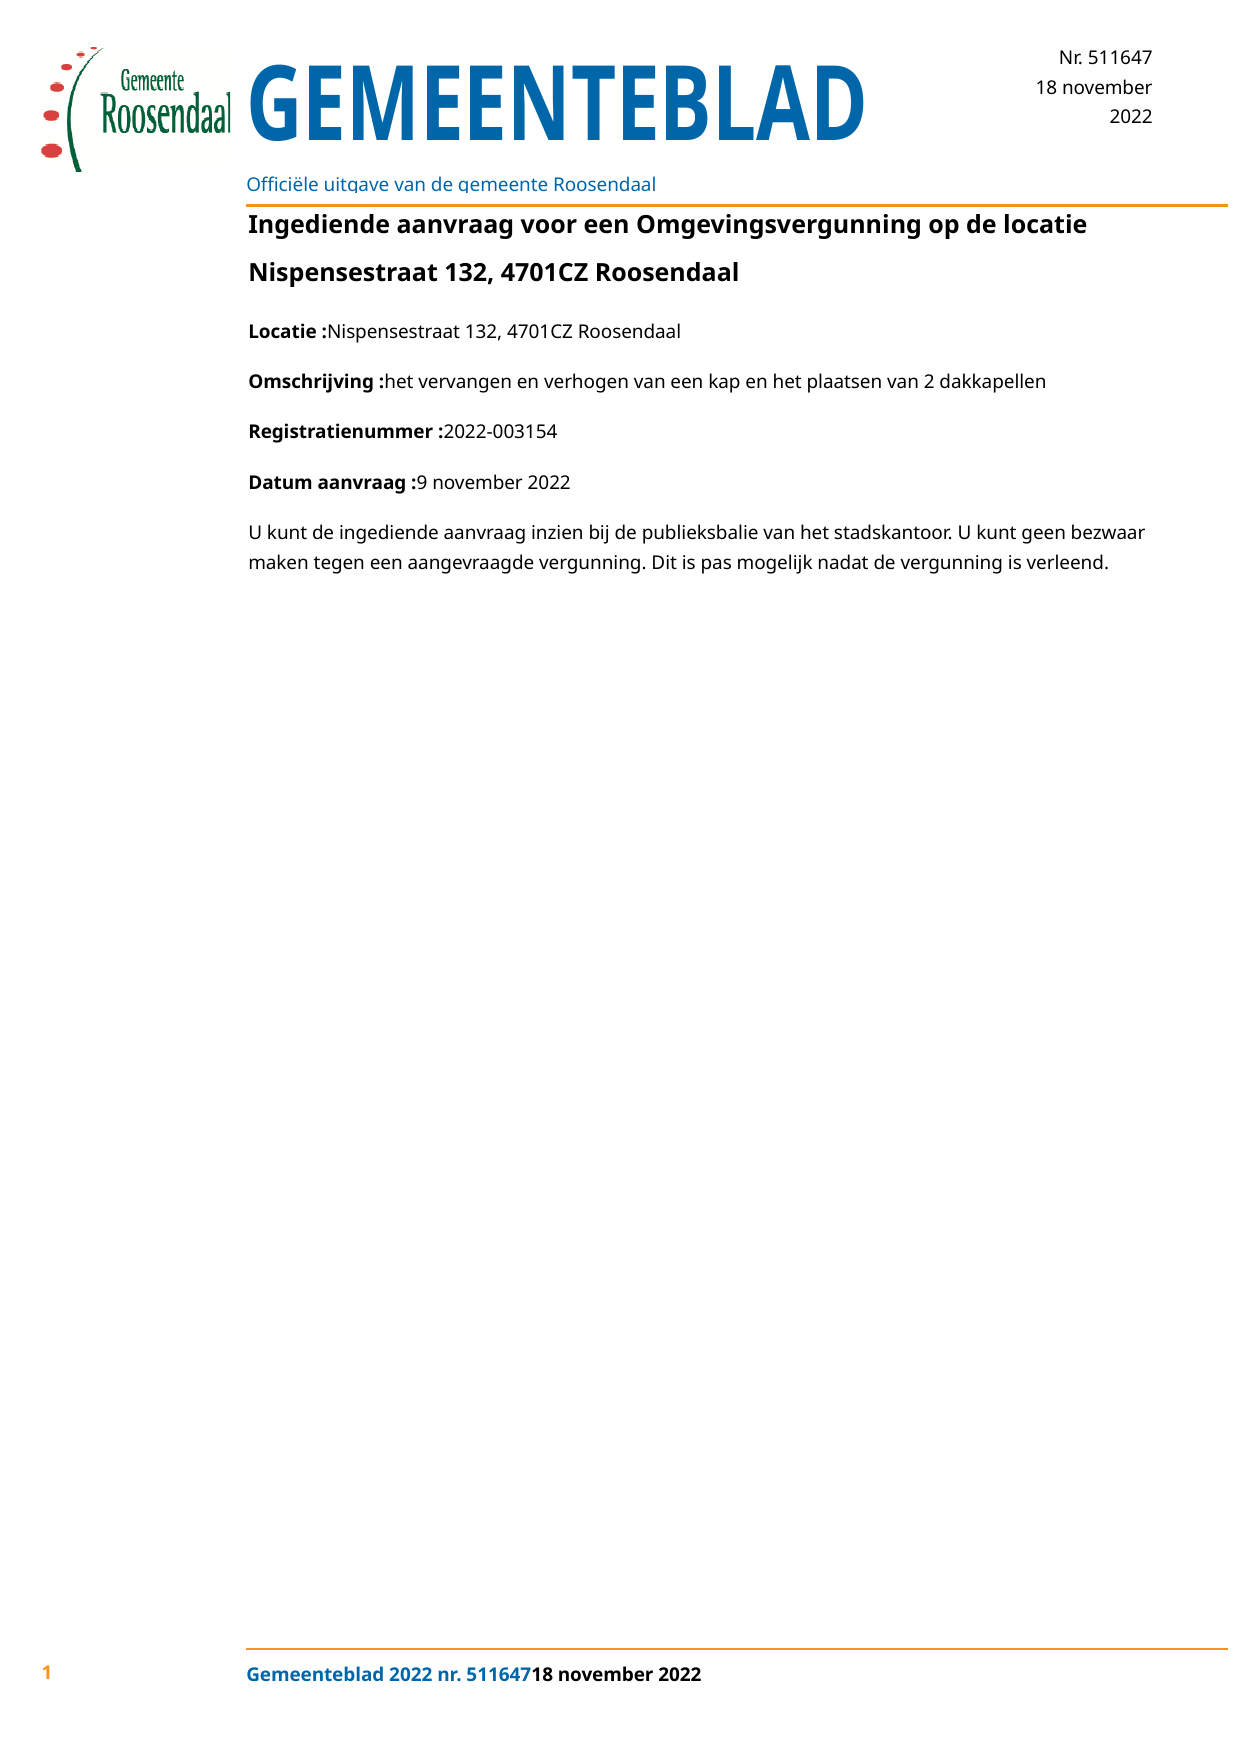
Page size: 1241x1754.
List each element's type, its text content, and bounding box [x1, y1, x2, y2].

text U kunt de ingediende aanvraag inzien bij de publieksbalie van het stadskantoor. U kunt geen bezwaar maken tegen een aangevraagde vergunning. Dit is pas mogelijk nadat de vergunning is verleend. [248, 519, 1152, 575]
text Datum aanvraag :9 november 2022 [248, 469, 1152, 495]
text Omschrijving :het vervangen en verhogen van een kap en het plaatsen van 2 dakkapellen [248, 368, 1152, 394]
picture [41, 47, 231, 172]
text Registratienummer :2022-003154 [248, 419, 1152, 444]
text Ingediende aanvraag voor een Omgevingsvergunning op de locatie Nispensestraat 132, 4701CZ Roosendaal [248, 207, 1152, 288]
text Locatie :Nispensestraat 132, 4701CZ Roosendaal [248, 318, 1152, 344]
